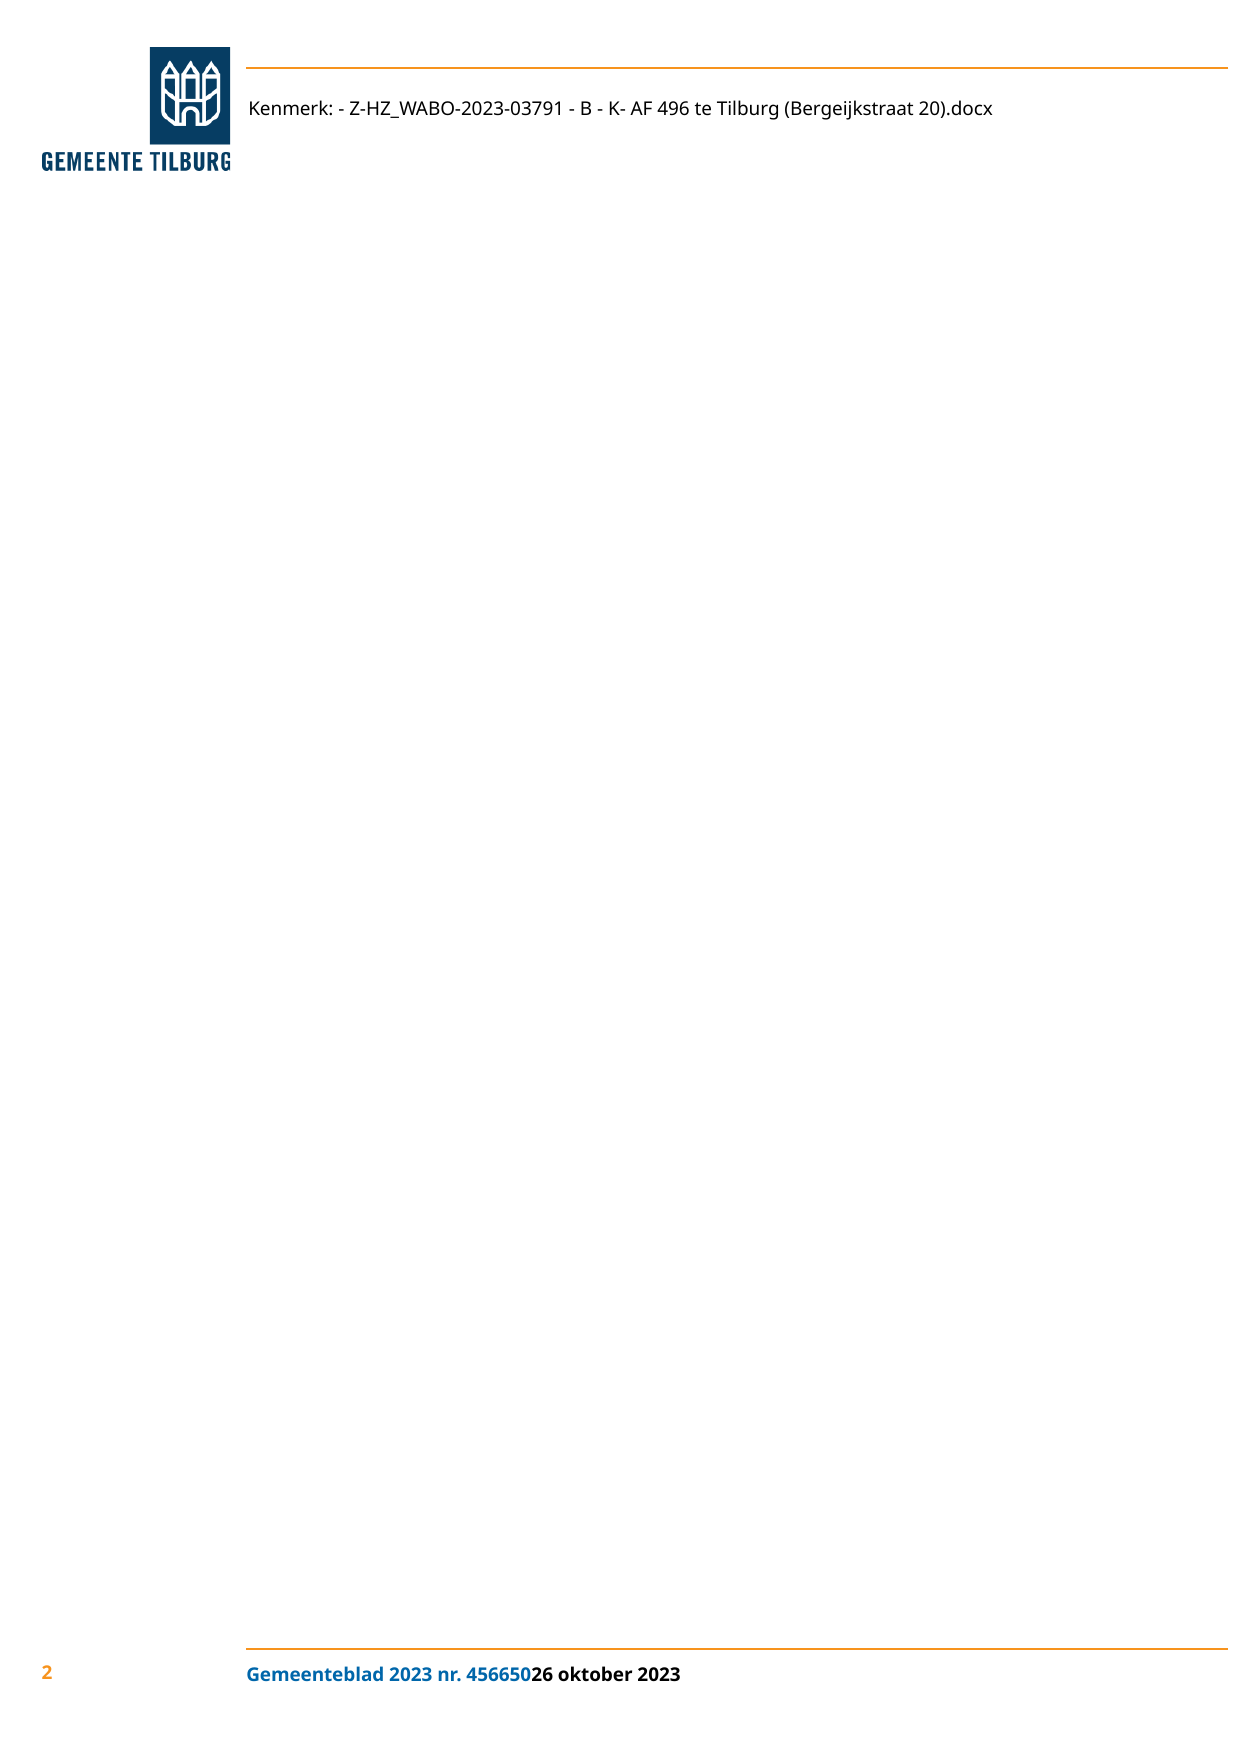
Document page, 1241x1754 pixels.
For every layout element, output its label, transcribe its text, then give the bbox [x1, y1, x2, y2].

text Kenmerk: - Z-HZ_WABO-2023-03791 - B - K- AF 496 te Tilburg (Bergeijkstraat 20).docx [248, 95, 1152, 121]
picture [41, 47, 231, 172]
